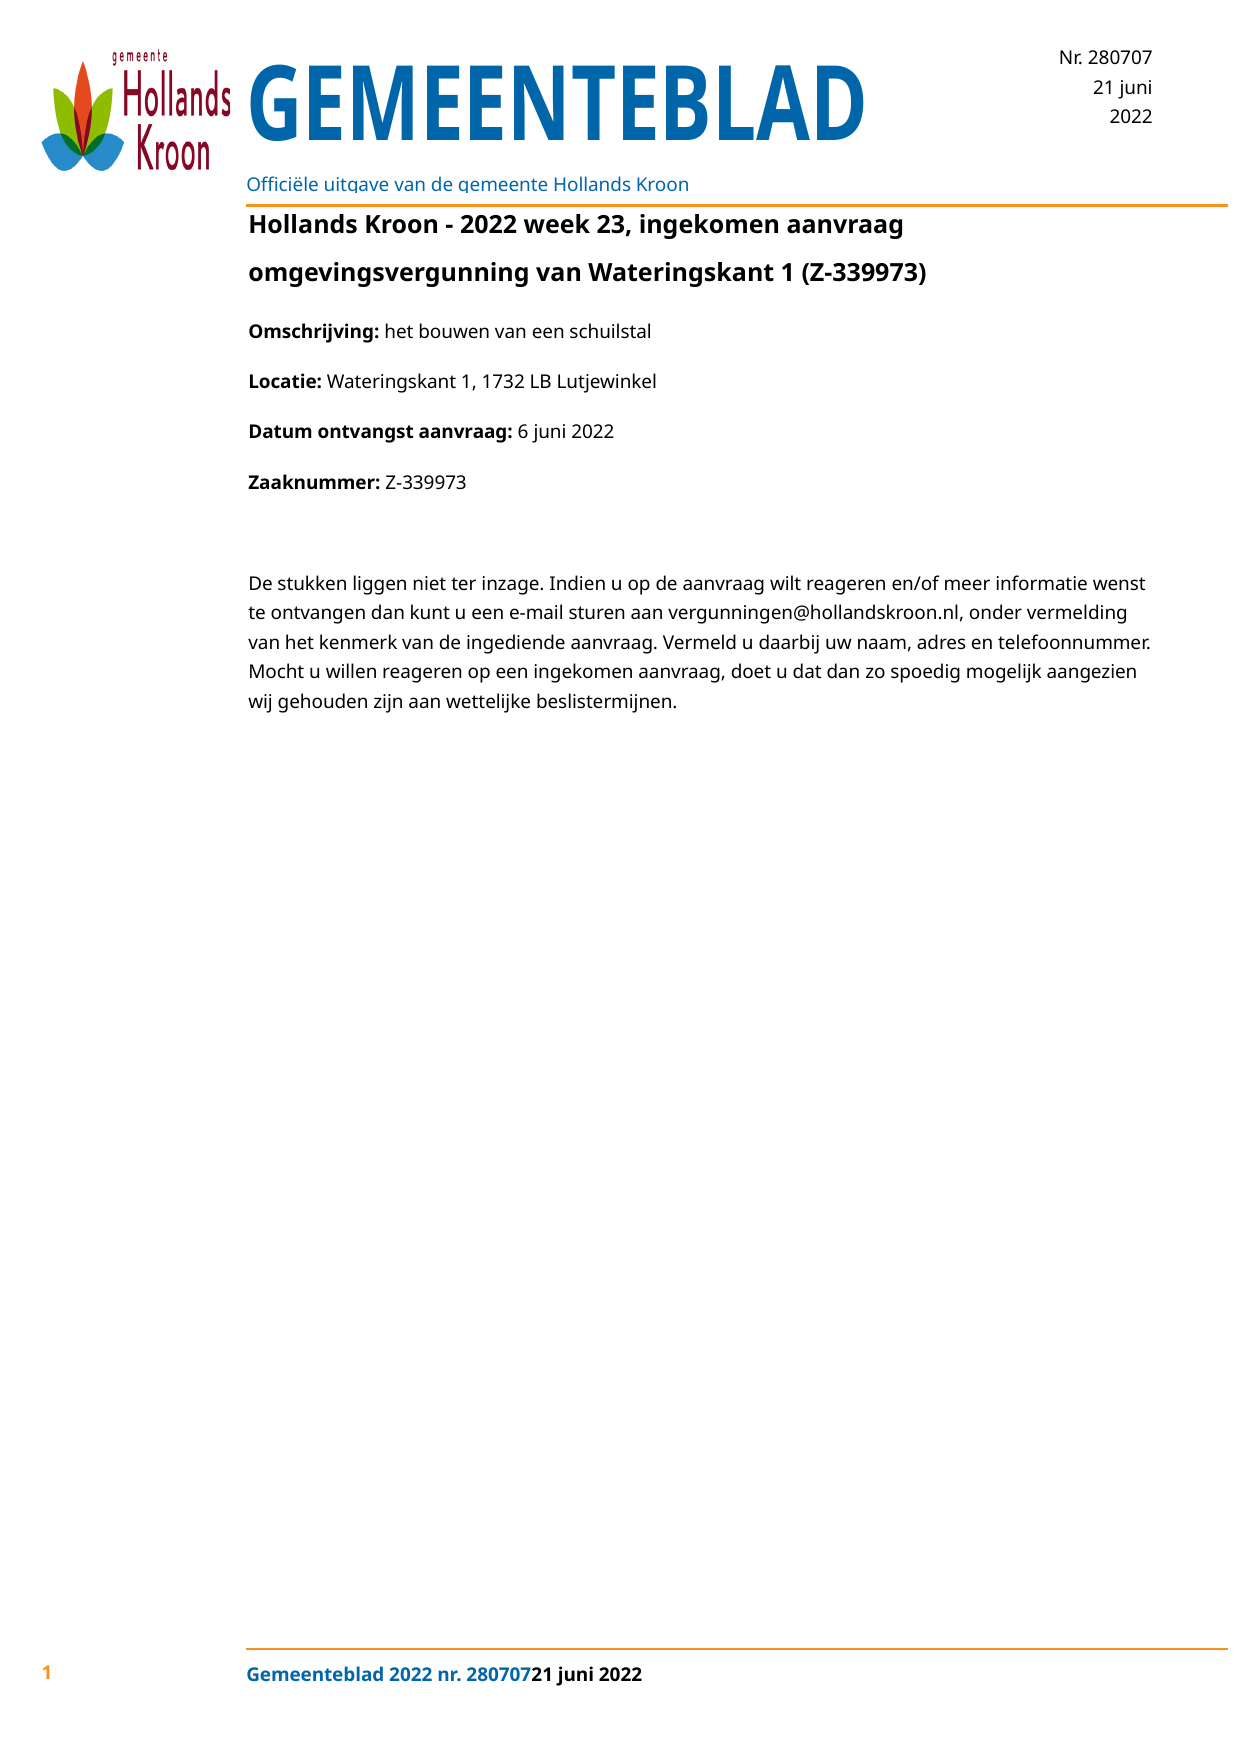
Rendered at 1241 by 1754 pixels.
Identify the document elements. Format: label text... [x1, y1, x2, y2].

text De stukken liggen niet ter inzage. Indien u op de aanvraag wilt reageren en/of meer informatie wenst te ontvangen dan kunt u een e-mail sturen aan vergunningen@hollandskroon.nl, onder vermelding van het kenmerk van de ingediende aanvraag. Vermeld u daarbij uw naam, adres en telefoonnummer. Mocht u willen reageren op een ingekomen aanvraag, doet u dat dan zo spoedig mogelijk aangezien wij gehouden zijn aan wettelijke beslistermijnen. [248, 570, 1152, 714]
text Omschrijving: het bouwen van een schuilstal [248, 318, 1152, 344]
text Zaaknummer: Z-339973 [248, 469, 1152, 495]
text Hollands Kroon - 2022 week 23, ingekomen aanvraag omgevingsvergunning van Wateringskant 1 (Z-339973) [248, 207, 1152, 288]
text Datum ontvangst aanvraag: 6 juni 2022 [248, 419, 1152, 444]
picture [41, 47, 231, 172]
text Locatie: Wateringskant 1, 1732 LB Lutjewinkel [248, 368, 1152, 394]
